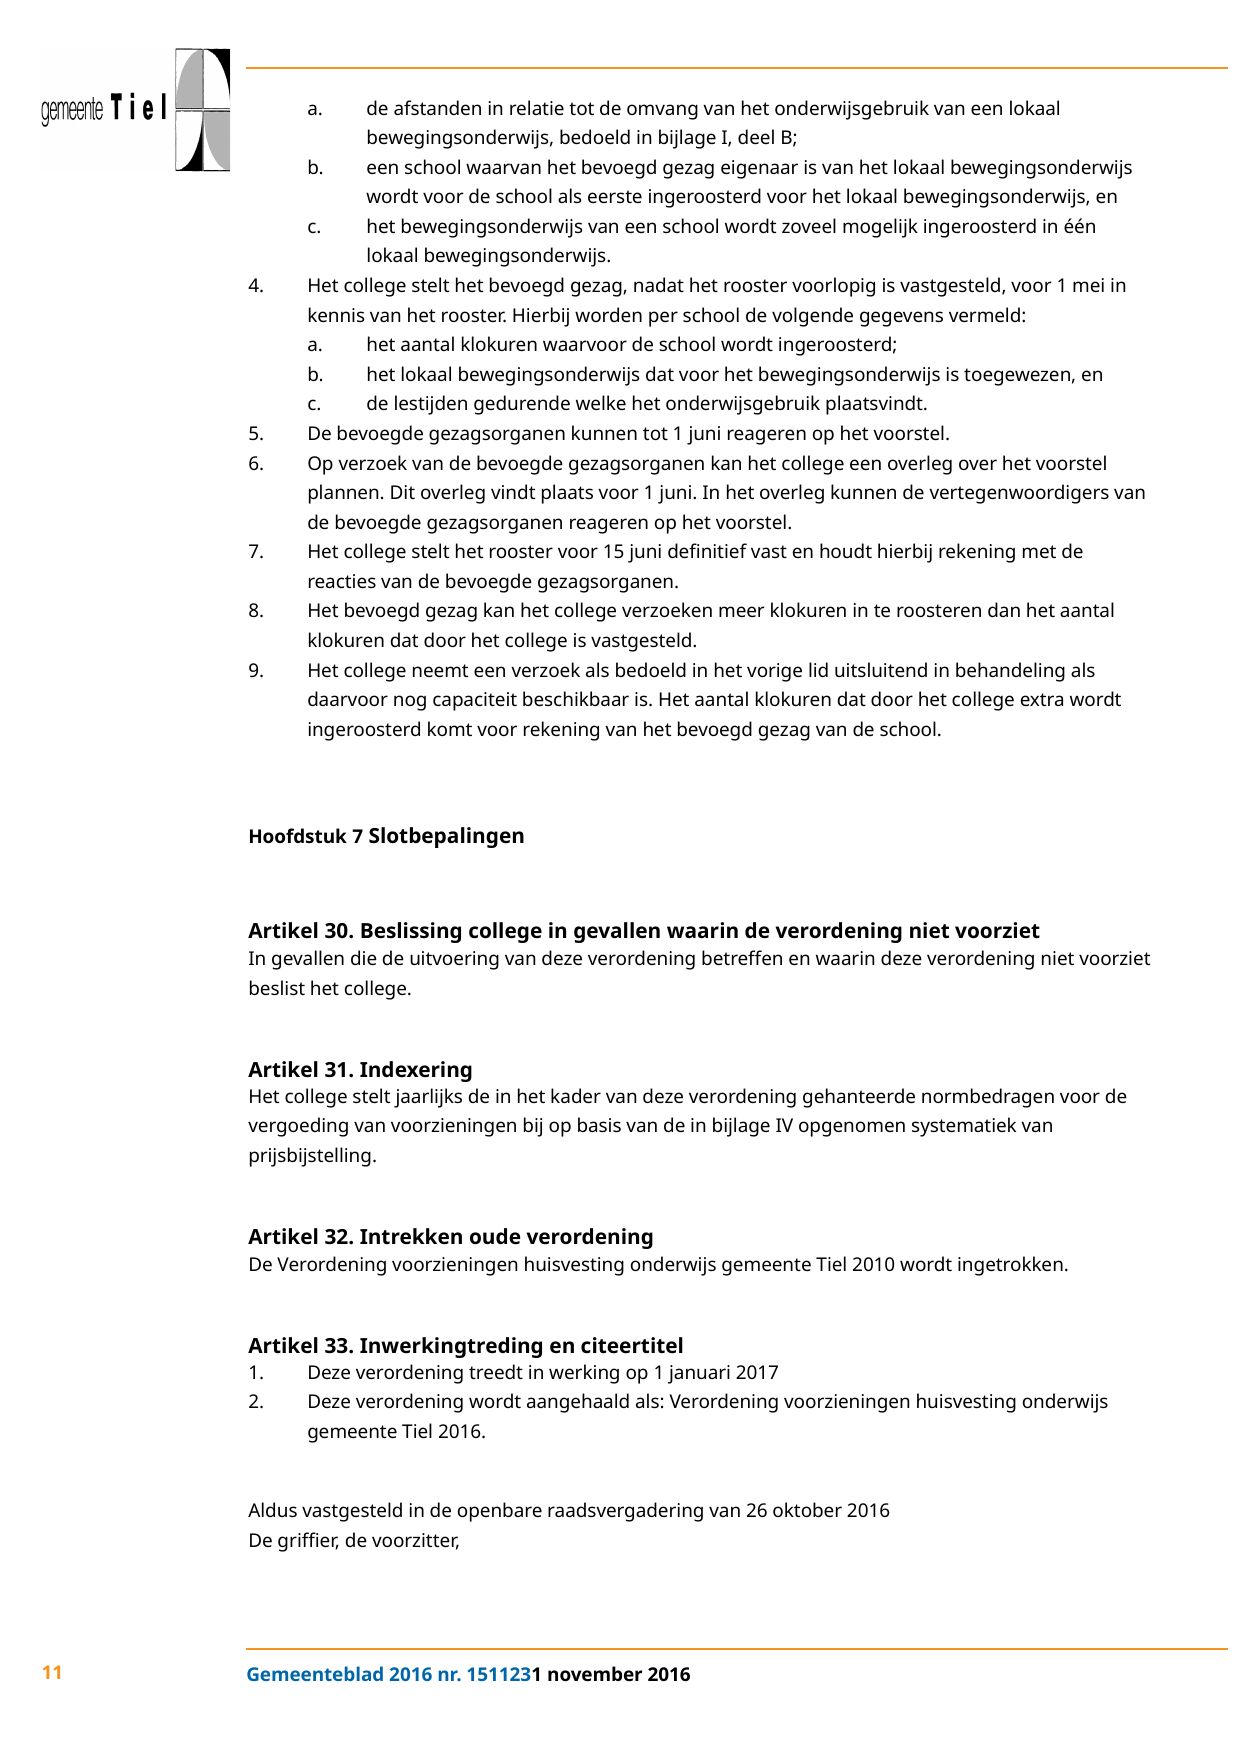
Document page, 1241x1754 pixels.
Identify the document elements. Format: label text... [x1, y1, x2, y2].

text Artikel 31. Indexering [248, 1055, 1152, 1083]
text In gevallen die de uitvoering van deze verordening betreffen en waarin deze verordening niet voorziet beslist het college. [248, 945, 1152, 1000]
list Het college stelt het bevoegd gezag, nadat het rooster voorlopig is vastgesteld, voor 1 mei in kennis van het rooster. Hierbij worden per school de volgende gegevens vermeld: [248, 272, 1152, 328]
list Het college stelt het rooster voor 15 juni definitief vast en houdt hierbij rekening met de reacties van de bevoegde gezagsorganen. [248, 538, 1152, 594]
list de lestijden gedurende welke het onderwijsgebruik plaatsvindt. [307, 391, 1152, 416]
text Artikel 33. Inwerkingtreding en citeertitel [248, 1331, 1152, 1359]
list het lokaal bewegingsonderwijs dat voor het bewegingsonderwijs is toegewezen, en [307, 361, 1152, 387]
list Deze verordening wordt aangehaald als: Verordening voorzieningen huisvesting onderwijs gemeente Tiel 2016. [248, 1389, 1152, 1444]
list Het college neemt een verzoek als bedoeld in het vorige lid uitsluitend in behandeling als daarvoor nog capaciteit beschikbaar is. Het aantal klokuren dat door het college extra wordt ingeroosterd komt voor rekening van het bevoegd gezag van de school. [248, 657, 1152, 742]
picture [41, 47, 231, 172]
text Aldus vastgesteld in de openbare raadsvergadering van 26 oktober 2016 [248, 1497, 1152, 1523]
list het bewegingsonderwijs van een school wordt zoveel mogelijk ingeroosterd in één lokaal bewegingsonderwijs. [307, 213, 1152, 268]
text De griffier, de voorzitter, [248, 1527, 1152, 1552]
list het aantal klokuren waarvoor de school wordt ingeroosterd; [307, 331, 1152, 357]
list de afstanden in relatie tot de omvang van het onderwijsgebruik van een lokaal bewegingsonderwijs, bedoeld in bijlage I, deel B; [307, 95, 1152, 150]
list Het bevoegd gezag kan het college verzoeken meer klokuren in te roosteren dan het aantal klokuren dat door het college is vastgesteld. [248, 598, 1152, 653]
list Op verzoek van de bevoegde gezagsorganen kan het college een overleg over het voorstel plannen. Dit overleg vindt plaats voor 1 juni. In het overleg kunnen de vertegenwoordigers van de bevoegde gezagsorganen reageren op het voorstel. [248, 450, 1152, 535]
list De bevoegde gezagsorganen kunnen tot 1 juni reageren op het voorstel. [248, 420, 1152, 446]
text Het college stelt jaarlijks de in het kader van deze verordening gehanteerde normbedragen voor de vergoeding van voorzieningen bij op basis van de in bijlage IV opgenomen systematiek van prijsbijstelling. [248, 1083, 1152, 1168]
text Artikel 30. Beslissing college in gevallen waarin de verordening niet voorziet [248, 917, 1152, 945]
list een school waarvan het bevoegd gezag eigenaar is van het lokaal bewegingsonderwijs wordt voor de school als eerste ingeroosterd voor het lokaal bewegingsonderwijs, en [307, 154, 1152, 209]
list Deze verordening treedt in werking op 1 januari 2017 [248, 1359, 1152, 1385]
text De Verordening voorzieningen huisvesting onderwijs gemeente Tiel 2010 wordt ingetrokken. [248, 1251, 1152, 1276]
text Hoofdstuk 7 Slotbepalingen [248, 821, 1152, 849]
text Artikel 32. Intrekken oude verordening [248, 1222, 1152, 1251]
